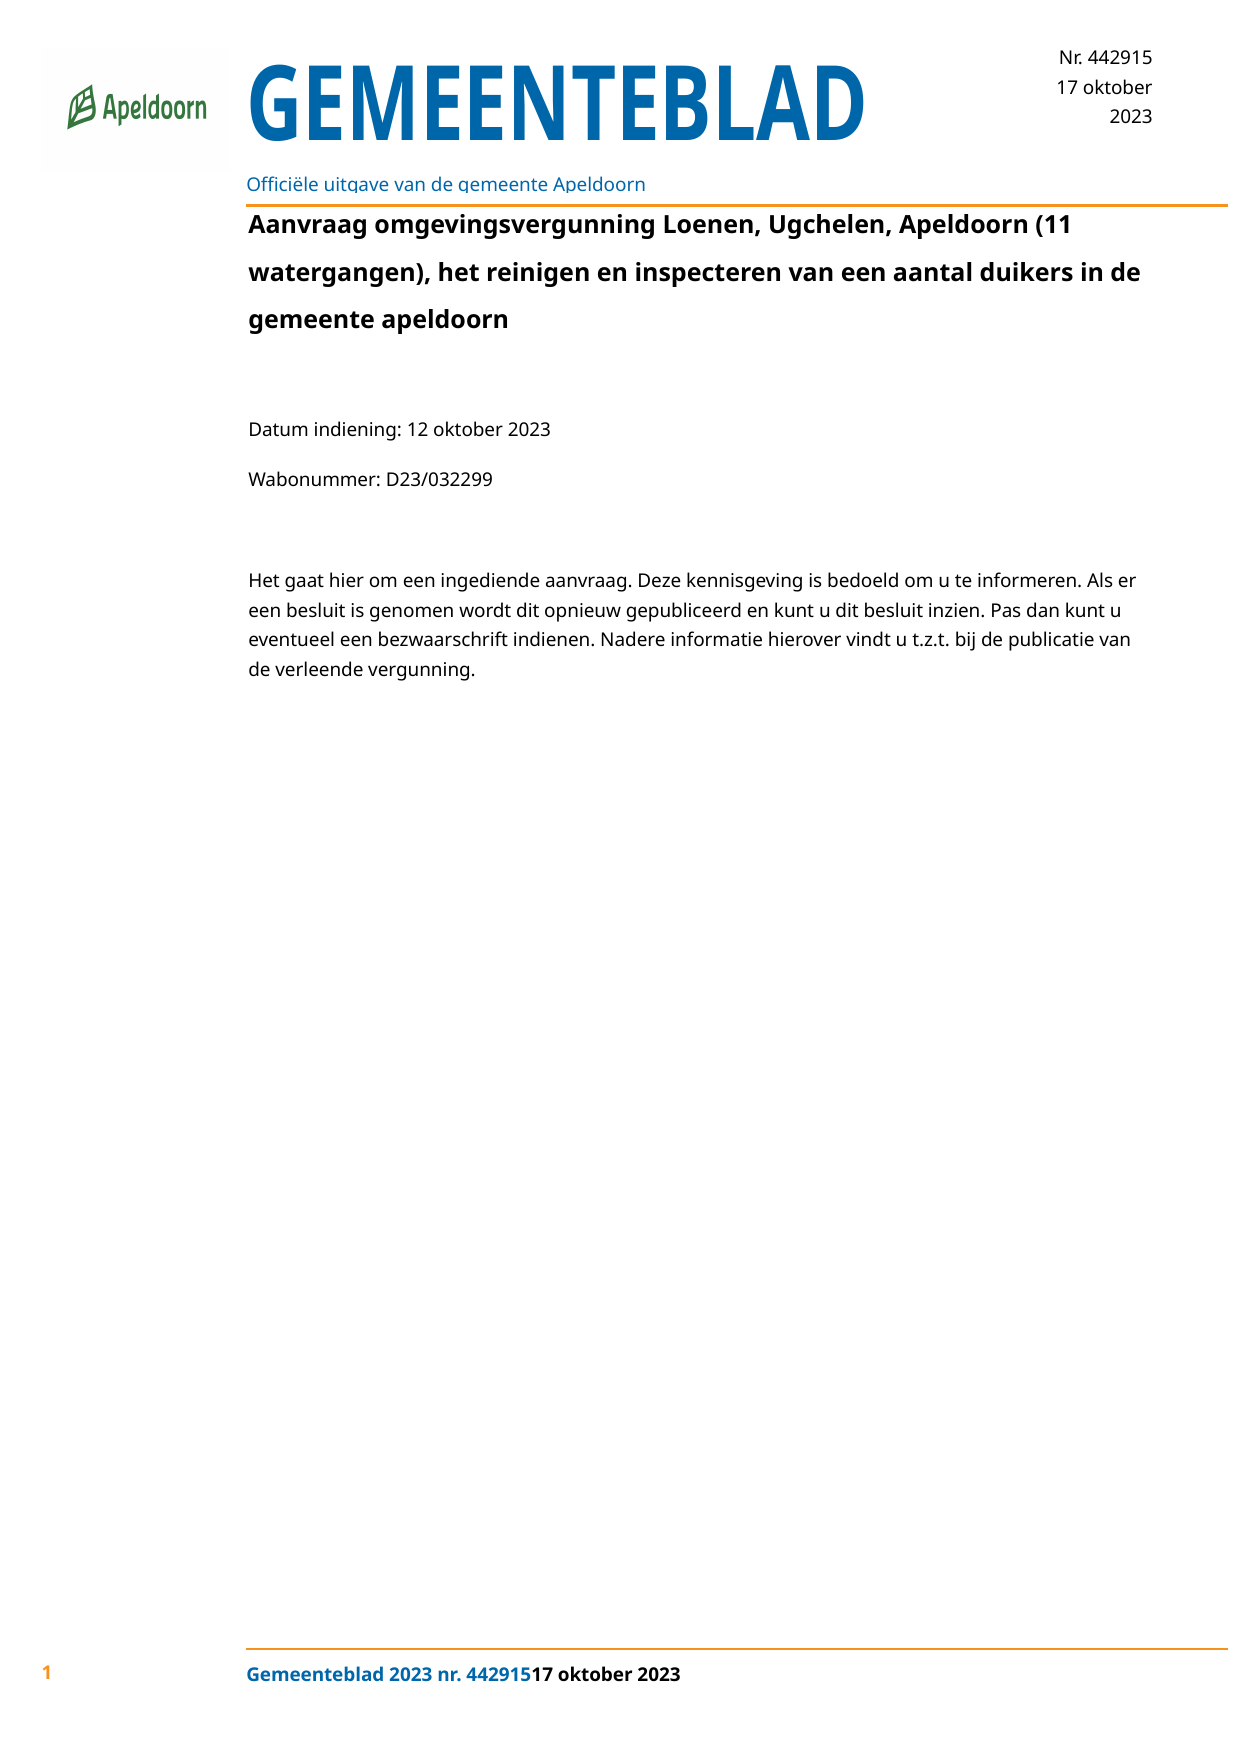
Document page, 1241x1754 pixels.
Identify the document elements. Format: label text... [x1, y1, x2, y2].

text Datum indiening: 12 oktober 2023 [248, 416, 1152, 442]
picture [41, 47, 231, 172]
text Aanvraag omgevingsvergunning Loenen, Ugchelen, Apeldoorn (11 watergangen), het reinigen en inspecteren van een aantal duikers in de gemeente apeldoorn [248, 207, 1152, 336]
text Wabonummer: D23/032299 [248, 466, 1152, 492]
text Het gaat hier om een ingediende aanvraag. Deze kennisgeving is bedoeld om u te informeren. Als er een besluit is genomen wordt dit opnieuw gepubliceerd en kunt u dit besluit inzien. Pas dan kunt u eventueel een bezwaarschrift indienen. Nadere informatie hierover vindt u t.z.t. bij de publicatie van de verleende vergunning. [248, 567, 1152, 682]
